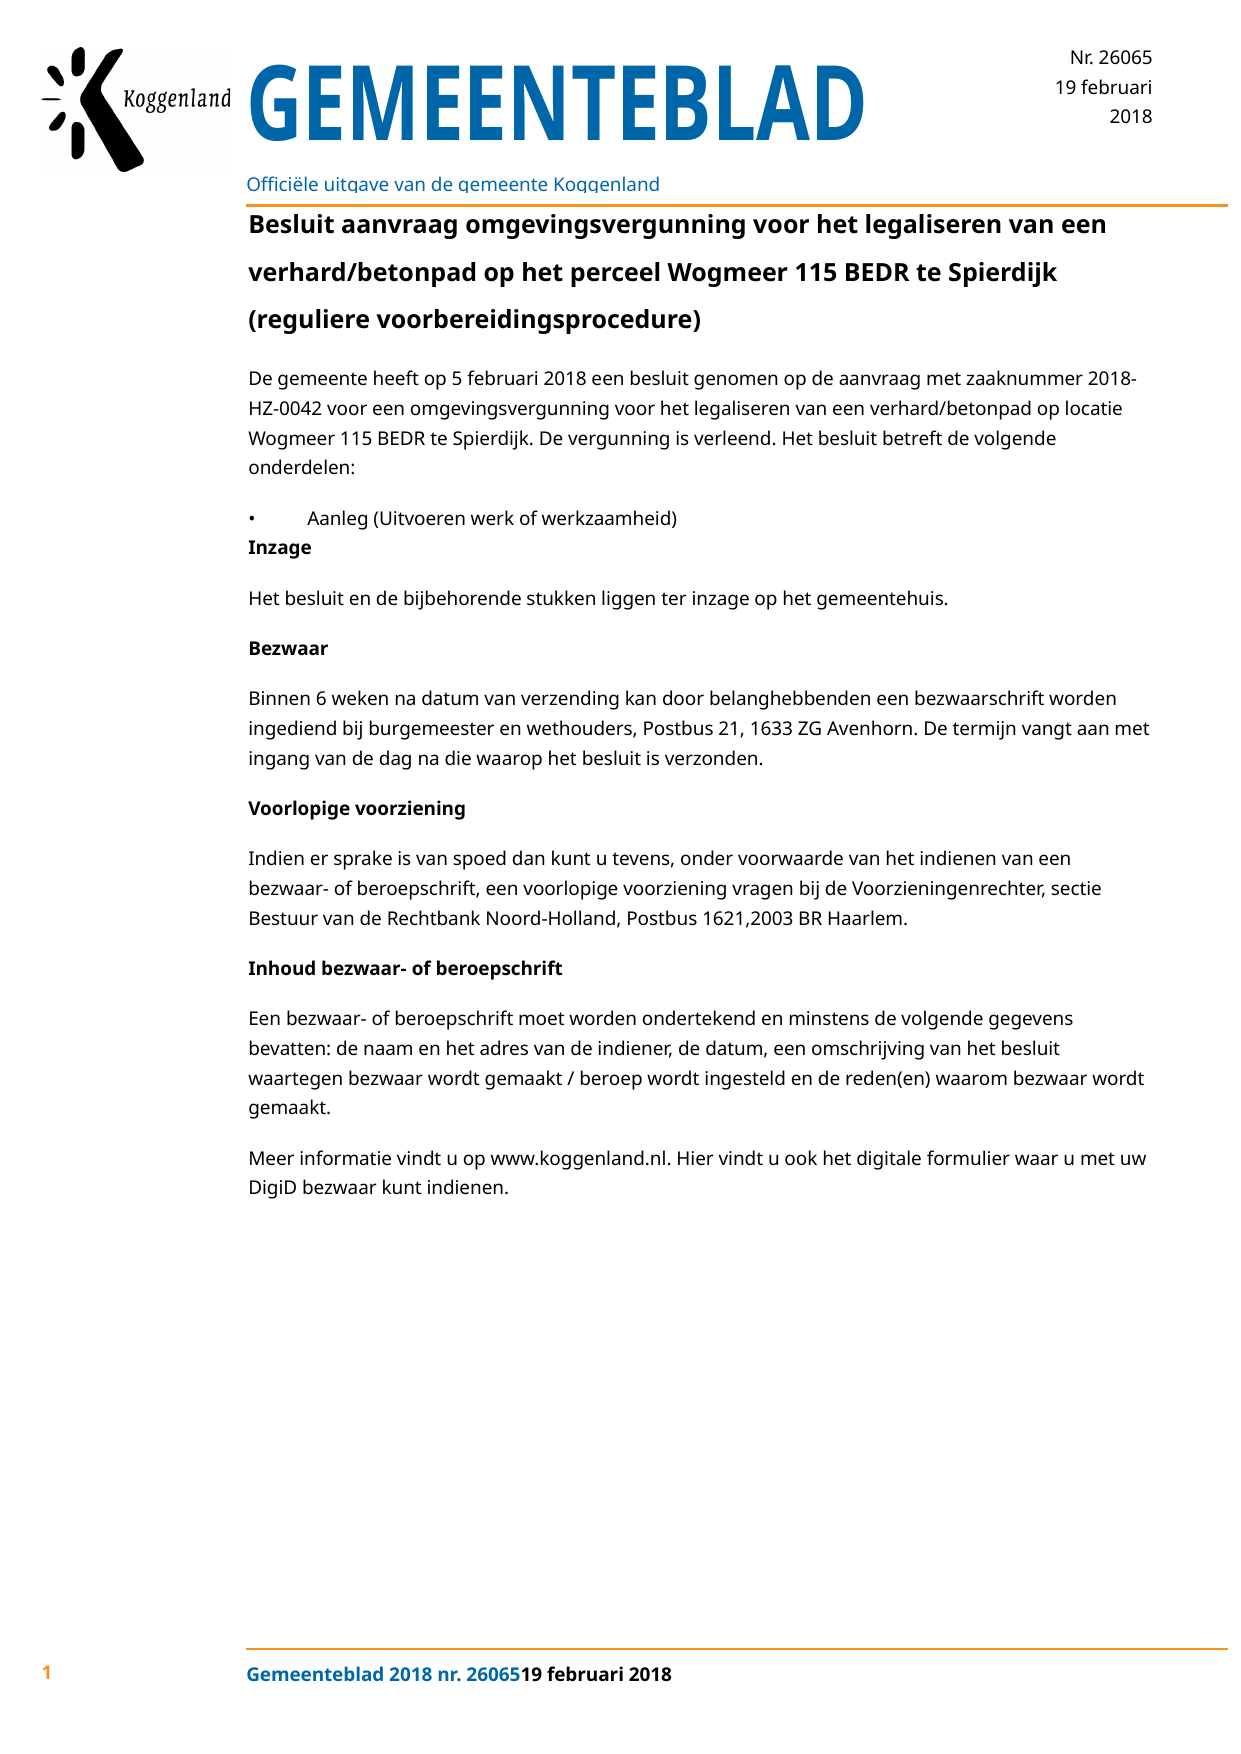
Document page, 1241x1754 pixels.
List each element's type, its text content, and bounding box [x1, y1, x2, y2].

text Binnen 6 weken na datum van verzending kan door belanghebbenden een bezwaarschrift worden ingediend bij burgemeester en wethouders, Postbus 21, 1633 ZG Avenhorn. De termijn vangt aan met ingang van de dag na die waarop het besluit is verzonden. [248, 686, 1152, 770]
text Meer informatie vindt u op www.koggenland.nl. Hier vindt u ook het digitale formulier waar u met uw DigiD bezwaar kunt indienen. [248, 1145, 1152, 1200]
text Inzage [248, 534, 1152, 560]
list Aanleg (Uitvoeren werk of werkzaamheid) [248, 505, 1152, 530]
text Het besluit en de bijbehorende stukken liggen ter inzage op het gemeentehuis. [248, 585, 1152, 610]
text Een bezwaar- of beroepschrift moet worden ondertekend en minstens de volgende gegevens bevatten: de naam en het adres van de indiener, de datum, een omschrijving van het besluit waartegen bezwaar wordt gemaakt / beroep wordt ingesteld en de reden(en) waarom bezwaar wordt gemaakt. [248, 1006, 1152, 1120]
text De gemeente heeft op 5 februari 2018 een besluit genomen op de aanvraag met zaaknummer 2018-HZ-0042 voor een omgevingsvergunning voor het legaliseren van een verhard/betonpad op locatie Wogmeer 115 BEDR te Spierdijk. De vergunning is verleend. Het besluit betreft de volgende onderdelen: [248, 366, 1152, 480]
picture [41, 47, 231, 172]
text Inhoud bezwaar- of beroepschrift [248, 955, 1152, 981]
text Besluit aanvraag omgevingsvergunning voor het legaliseren van een verhard/betonpad op het perceel Wogmeer 115 BEDR te Spierdijk (reguliere voorbereidingsprocedure) [248, 207, 1152, 336]
text Voorlopige voorziening [248, 795, 1152, 821]
text Bezwaar [248, 635, 1152, 661]
text Indien er sprake is van spoed dan kunt u tevens, onder voorwaarde van het indienen van een bezwaar- of beroepschrift, een voorlopige voorziening vragen bij de Voorzieningenrechter, sectie Bestuur van de Rechtbank Noord-Holland, Postbus 1621,2003 BR Haarlem. [248, 846, 1152, 930]
